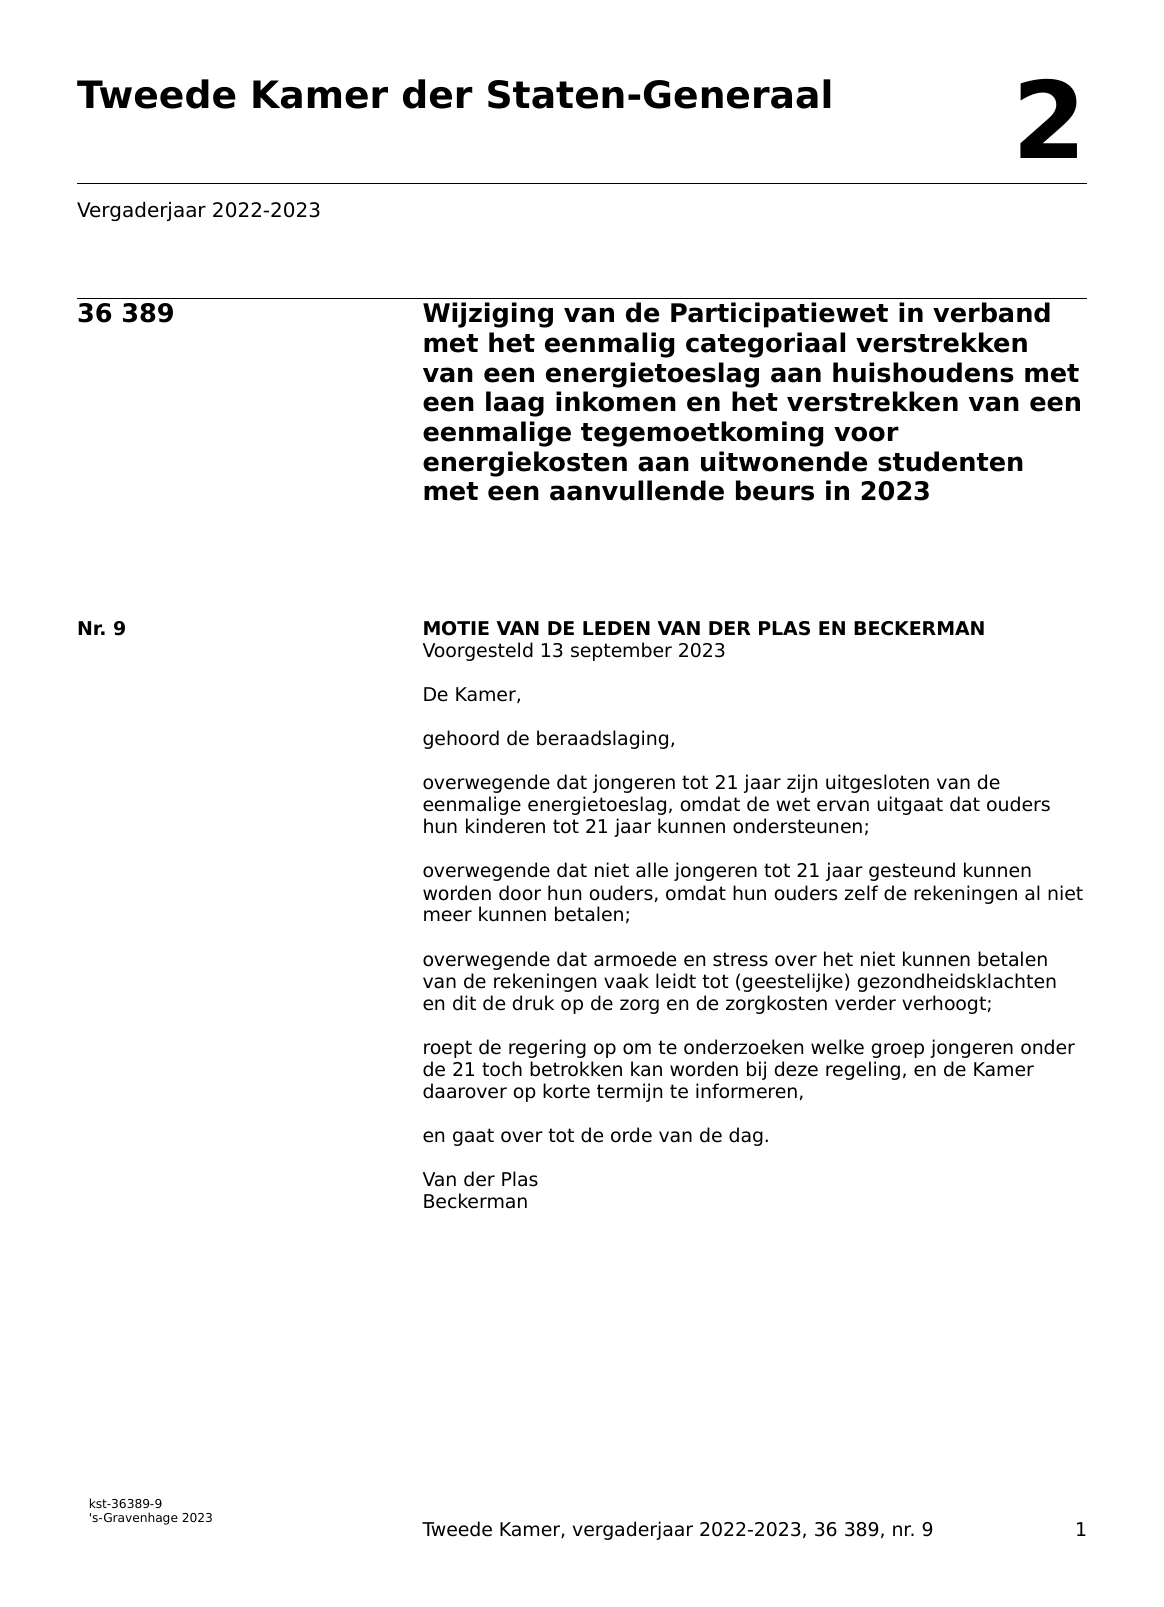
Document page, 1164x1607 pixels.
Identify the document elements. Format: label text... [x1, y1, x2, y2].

text Beckerman [422, 1191, 1087, 1213]
table_header 2 [886, 59, 1087, 183]
text 's-Gravenhage 2023 [88, 1511, 323, 1525]
subtitle Nr. 9 MOTIE VAN DE LEDEN VAN DER PLAS EN BECKERMAN [77, 618, 1087, 640]
table_header Tweede Kamer der Staten-Generaal [77, 59, 886, 183]
subtitle 36 389 Wijziging van de Participatiewet in verband met het eenmalig categoriaal verstrekken van een energietoeslag aan huishoudens met een laag inkomen en het verstrekken van een eenmalige tegemoetkoming voor energiekosten aan uitwonende studenten met een aanvullende beurs in 2023 [77, 299, 1087, 507]
text en gaat over tot de orde van de dag. [422, 1125, 1087, 1147]
table_cell Vergaderjaar 2022-2023 [77, 184, 1087, 298]
text overwegende dat niet alle jongeren tot 21 jaar gesteund kunnen worden door hun ouders, omdat hun ouders zelf de rekeningen al niet meer kunnen betalen; [422, 860, 1087, 926]
text overwegende dat armoede en stress over het niet kunnen betalen van de rekeningen vaak leidt tot (geestelijke) gezondheidsklachten en dit de druk op de zorg en de zorgkosten verder verhoogt; [422, 948, 1087, 1014]
text roept de regering op om te onderzoeken welke groep jongeren onder de 21 toch betrokken kan worden bij deze regeling, en de Kamer daarover op korte termijn te informeren, [422, 1037, 1087, 1103]
text Van der Plas [422, 1169, 1087, 1191]
text De Kamer, [422, 684, 1087, 706]
text kst-36389-9 [88, 1497, 323, 1511]
text gehoord de beraadslaging, [422, 728, 1087, 750]
text Voorgesteld 13 september 2023 [422, 640, 1087, 662]
text overwegende dat jongeren tot 21 jaar zijn uitgesloten van de eenmalige energietoeslag, omdat de wet ervan uitgaat dat ouders hun kinderen tot 21 jaar kunnen ondersteunen; [422, 772, 1087, 838]
